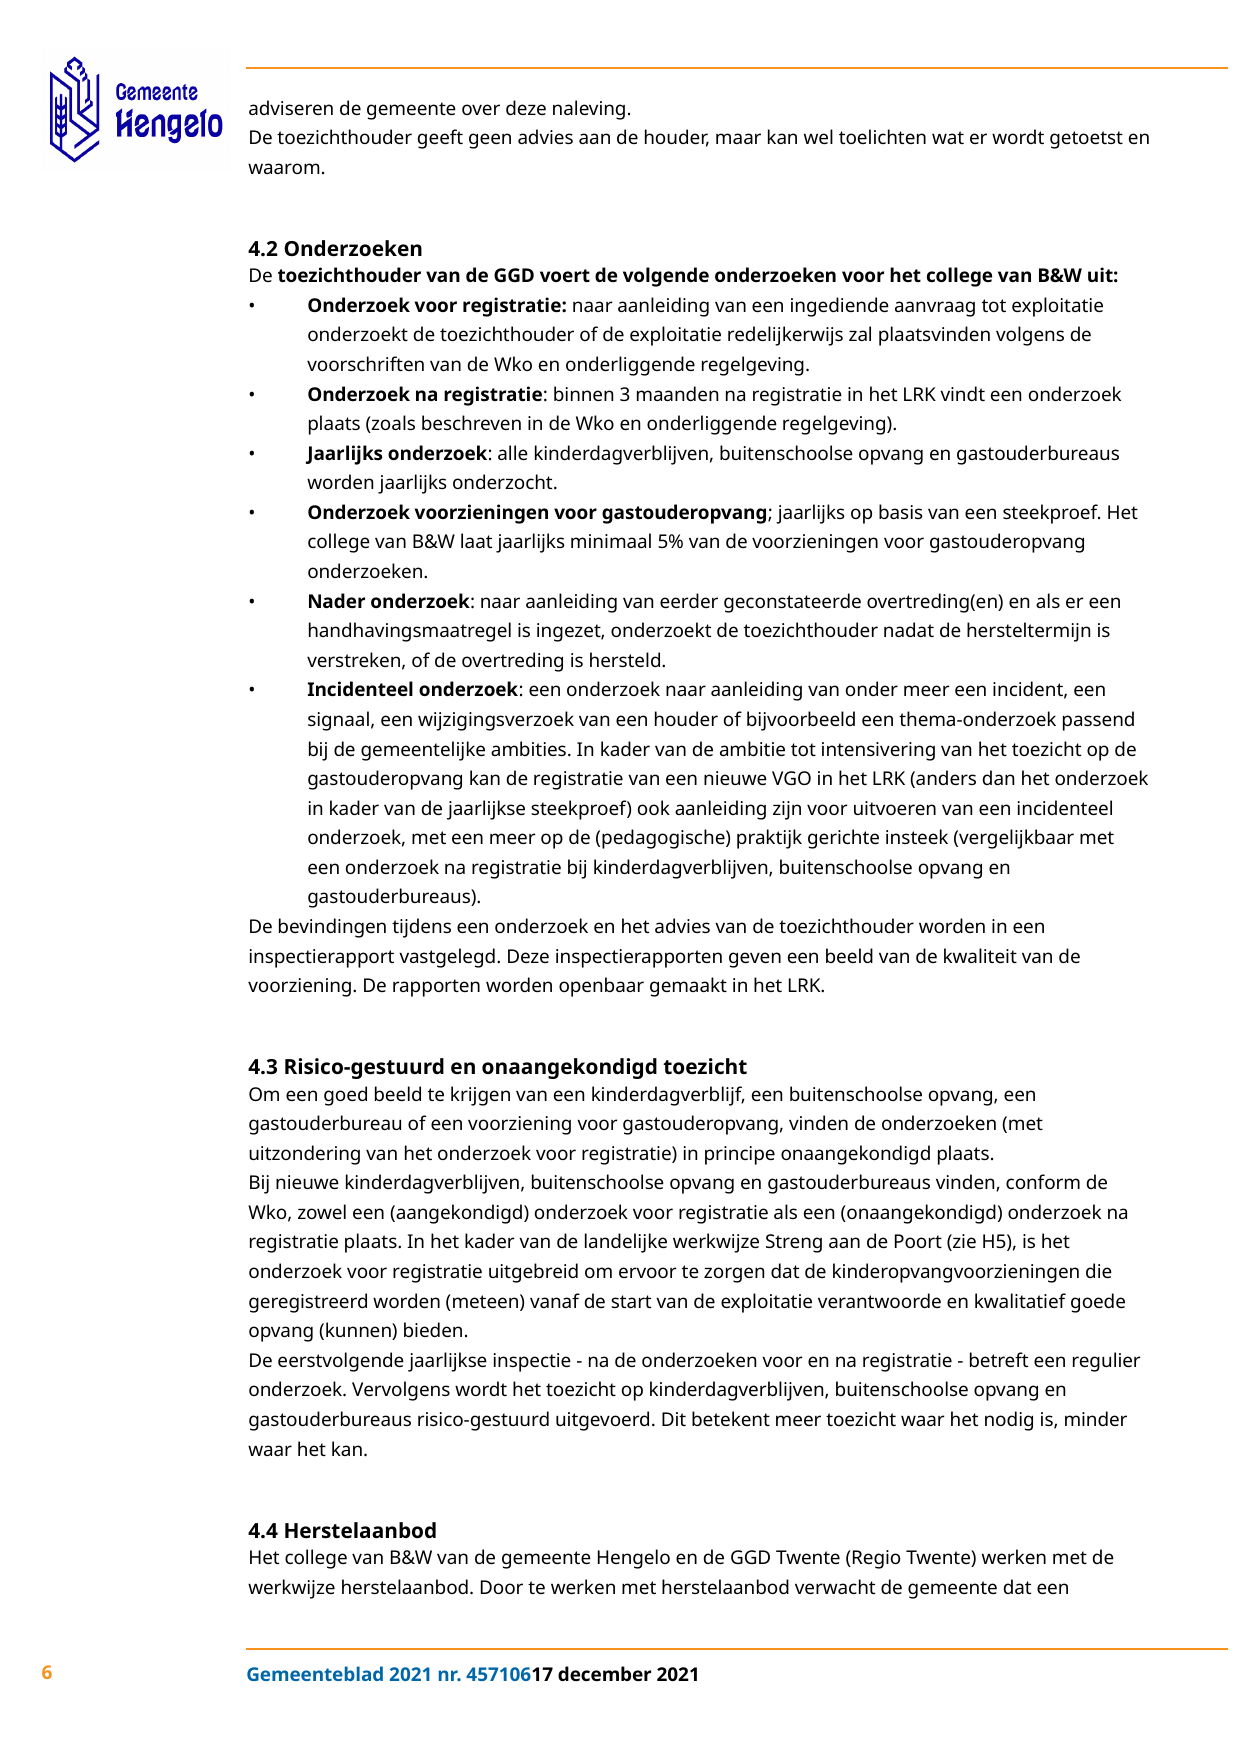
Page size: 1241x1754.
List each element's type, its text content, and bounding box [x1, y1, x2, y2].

list Onderzoek na registratie: binnen 3 maanden na registratie in het LRK vindt een onderzoek plaats (zoals beschreven in de Wko en onderliggende regelgeving). [248, 381, 1152, 436]
text Het college van B&W van de gemeente Hengelo en de GGD Twente (Regio Twente) werken met de werkwijze herstelaanbod. Door te werken met herstelaanbod verwacht de gemeente dat een [248, 1544, 1152, 1599]
text 4.2 Onderzoeken [248, 234, 1152, 262]
text 4.3 Risico-gestuurd en onaangekondigd toezicht [248, 1052, 1152, 1081]
list Jaarlijks onderzoek: alle kinderdagverblijven, buitenschoolse opvang en gastouderbureaus worden jaarlijks onderzocht. [248, 440, 1152, 495]
text adviseren de gemeente over deze naleving. [248, 95, 1152, 121]
text De toezichthouder van de GGD voert de volgende onderzoeken voor het college van B&W uit: [248, 262, 1152, 288]
list Incidenteel onderzoek: een onderzoek naar aanleiding van onder meer een incident, een signaal, een wijzigingsverzoek van een houder of bijvoorbeeld een thema-onderzoek passend bij de gemeentelijke ambities. In kader van de ambitie tot intensivering van het toezicht op de gastouderopvang kan de registratie van een nieuwe VGO in het LRK (anders dan het onderzoek in kader van de jaarlijkse steekproef) ook aanleiding zijn voor uitvoeren van een incidenteel onderzoek, met een meer op de (pedagogische) praktijk gerichte insteek (vergelijkbaar met een onderzoek na registratie bij kinderdagverblijven, buitenschoolse opvang en gastouderbureaus). [248, 677, 1152, 909]
text Om een goed beeld te krijgen van een kinderdagverblijf, een buitenschoolse opvang, een gastouderbureau of een voorziening voor gastouderopvang, vinden de onderzoeken (met uitzondering van het onderzoek voor registratie) in principe onaangekondigd plaats. [248, 1081, 1152, 1166]
list Onderzoek voor registratie: naar aanleiding van een ingediende aanvraag tot exploitatie onderzoekt de toezichthouder of de exploitatie redelijkerwijs zal plaatsvinden volgens de voorschriften van de Wko en onderliggende regelgeving. [248, 292, 1152, 377]
list Nader onderzoek: naar aanleiding van eerder geconstateerde overtreding(en) en als er een handhavingsmaatregel is ingezet, onderzoekt de toezichthouder nadat de hersteltermijn is verstreken, of de overtreding is hersteld. [248, 588, 1152, 673]
text 4.4 Herstelaanbod [248, 1516, 1152, 1544]
text De toezichthouder geeft geen advies aan de houder, maar kan wel toelichten wat er wordt getoetst en waarom. [248, 124, 1152, 180]
picture [41, 47, 231, 172]
text De bevindingen tijdens een onderzoek en het advies van de toezichthouder worden in een inspectierapport vastgelegd. Deze inspectierapporten geven een beeld van de kwaliteit van de voorziening. De rapporten worden openbaar gemaakt in het LRK. [248, 913, 1152, 998]
text Bij nieuwe kinderdagverblijven, buitenschoolse opvang en gastouderbureaus vinden, conform de Wko, zowel een (aangekondigd) onderzoek voor registratie als een (onaangekondigd) onderzoek na registratie plaats. In het kader van de landelijke werkwijze Streng aan de Poort (zie H5), is het onderzoek voor registratie uitgebreid om ervoor te zorgen dat de kinderopvangvoorzieningen die geregistreerd worden (meteen) vanaf de start van de exploitatie verantwoorde en kwalitatief goede opvang (kunnen) bieden. [248, 1169, 1152, 1343]
text De eerstvolgende jaarlijkse inspectie - na de onderzoeken voor en na registratie - betreft een regulier onderzoek. Vervolgens wordt het toezicht op kinderdagverblijven, buitenschoolse opvang en gastouderbureaus risico-gestuurd uitgevoerd. Dit betekent meer toezicht waar het nodig is, minder waar het kan. [248, 1347, 1152, 1462]
list Onderzoek voorzieningen voor gastouderopvang; jaarlijks op basis van een steekproef. Het college van B&W laat jaarlijks minimaal 5% van de voorzieningen voor gastouderopvang onderzoeken. [248, 499, 1152, 584]
